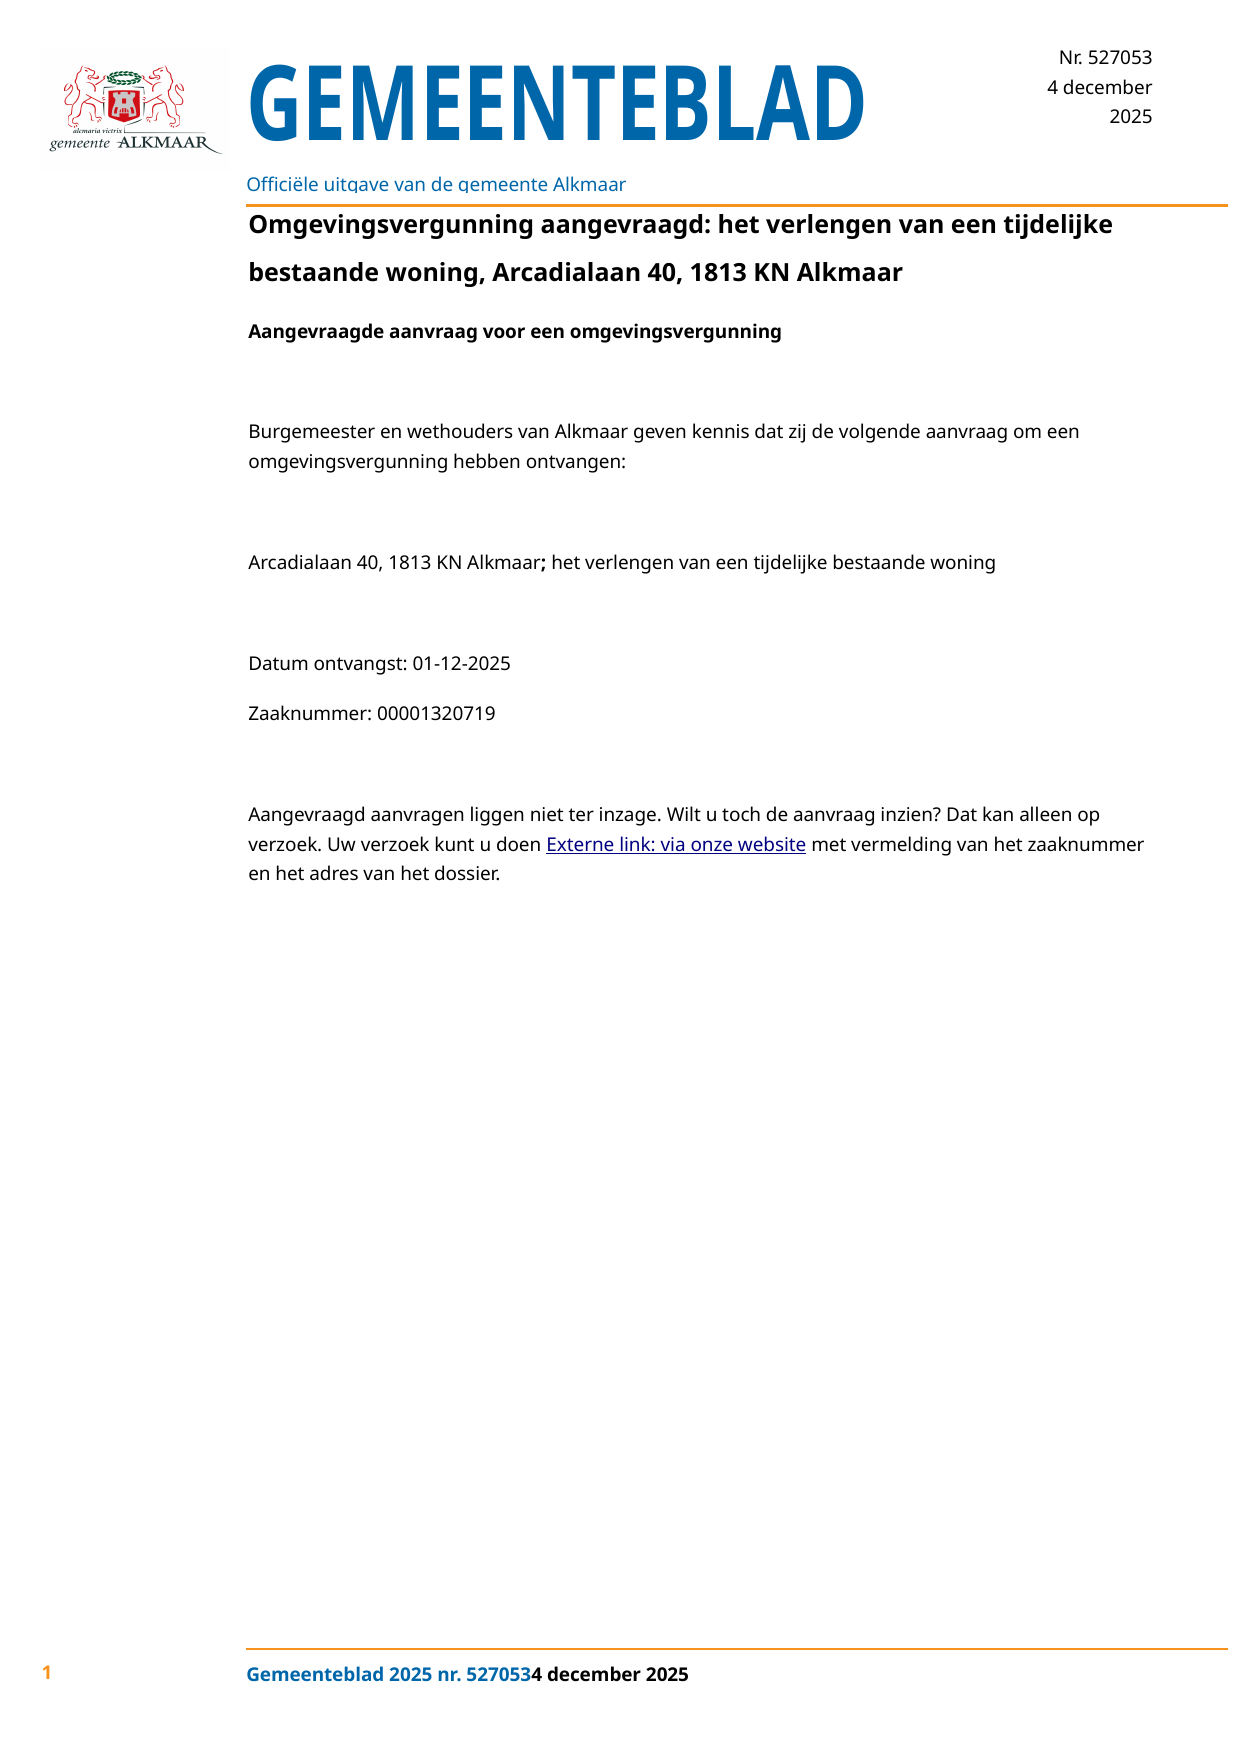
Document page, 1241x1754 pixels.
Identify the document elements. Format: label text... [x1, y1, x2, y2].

text Aangevraagd aanvragen liggen niet ter inzage. Wilt u toch de aanvraag inzien? Dat kan alleen op verzoek. Uw verzoek kunt u doen Externe link: via onze website met vermelding van het zaaknummer en het adres van het dossier. [248, 801, 1152, 886]
text Datum ontvangst: 01-12-2025 [248, 650, 1152, 676]
text Zaaknummer: 00001320719 [248, 700, 1152, 726]
text Aangevraagde aanvraag voor een omgevingsvergunning [248, 318, 1152, 344]
text Omgevingsvergunning aangevraagd: het verlengen van een tijdelijke bestaande woning, Arcadialaan 40, 1813 KN Alkmaar [248, 207, 1152, 288]
text Arcadialaan 40, 1813 KN Alkmaar; het verlengen van een tijdelijke bestaande woning [248, 549, 1152, 575]
text Burgemeester en wethouders van Alkmaar geven kennis dat zij de volgende aanvraag om een omgevingsvergunning hebben ontvangen: [248, 419, 1152, 474]
picture [41, 47, 231, 172]
